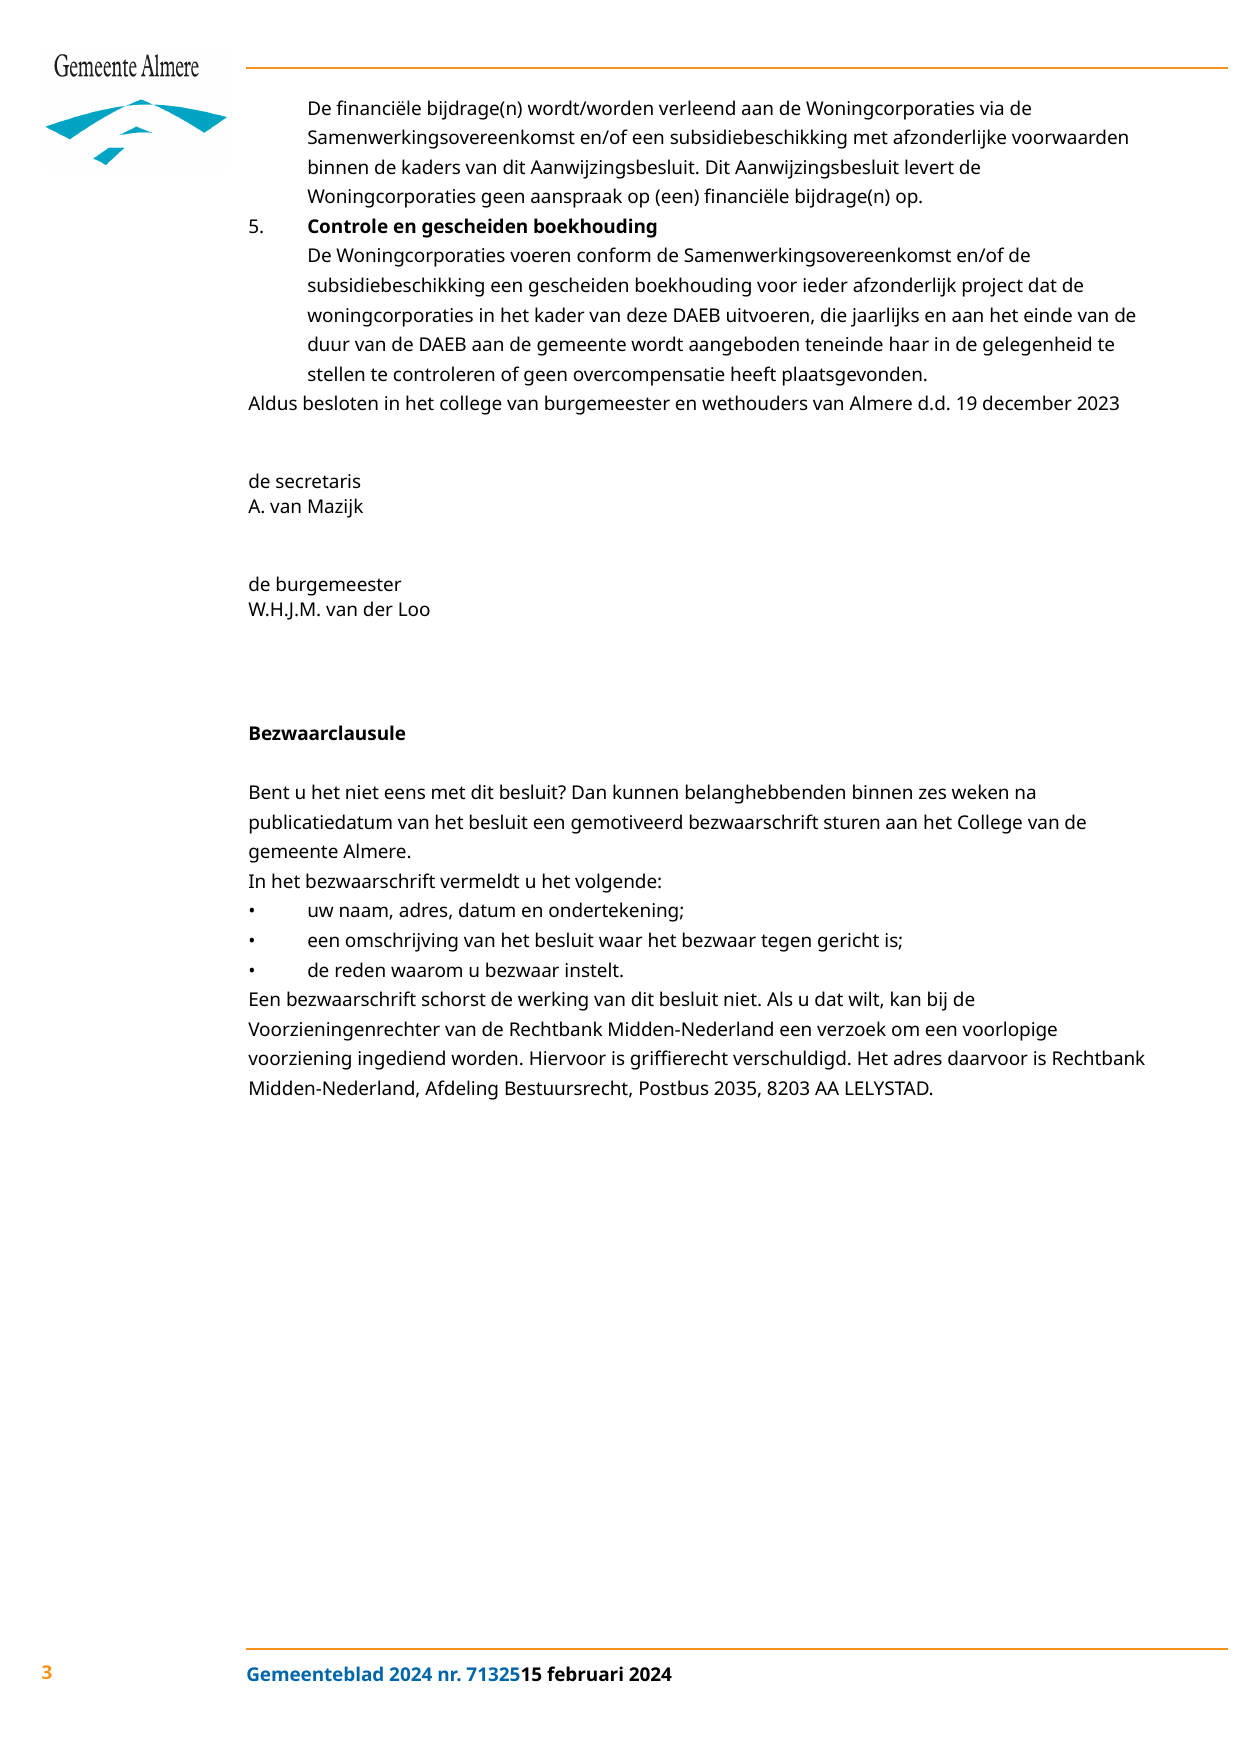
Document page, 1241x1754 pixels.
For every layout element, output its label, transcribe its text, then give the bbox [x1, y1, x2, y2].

text A. van Mazijk [248, 493, 1152, 519]
text W.H.J.M. van der Loo [248, 596, 1152, 622]
text Aldus besloten in het college van burgemeester en wethouders van Almere d.d. 19 december 2023 [248, 391, 1152, 416]
list De financiële bijdrage(n) wordt/worden verleend aan de Woningcorporaties via de Samenwerkingsovereenkomst en/of een subsidiebeschikking met afzonderlijke voorwaarden binnen de kaders van dit Aanwijzingsbesluit. Dit Aanwijzingsbesluit levert de Woningcorporaties geen aanspraak op (een) financiële bijdrage(n) op. [248, 95, 1152, 209]
text Een bezwaarschrift schorst de werking van dit besluit niet. Als u dat wilt, kan bij de Voorzieningenrechter van de Rechtbank Midden-Nederland een verzoek om een voorlopige voorziening ingediend worden. Hiervoor is griffierecht verschuldigd. Het adres daarvoor is Rechtbank Midden-Nederland, Afdeling Bestuursrecht, Postbus 2035, 8203 AA LELYSTAD. [248, 986, 1152, 1101]
list een omschrijving van het besluit waar het bezwaar tegen gericht is; [248, 927, 1152, 953]
list uw naam, adres, datum en ondertekening; [248, 898, 1152, 923]
text Bezwaarclausule [248, 720, 1152, 746]
list Controle en gescheiden boekhouding [248, 213, 1152, 239]
picture [41, 47, 231, 172]
text de burgemeester [248, 571, 1152, 596]
text In het bezwaarschrift vermeldt u het volgende: [248, 868, 1152, 894]
text de secretaris [248, 468, 1152, 493]
list De Woningcorporaties voeren conform de Samenwerkingsovereenkomst en/of de subsidiebeschikking een gescheiden boekhouding voor ieder afzonderlijk project dat de woningcorporaties in het kader van deze DAEB uitvoeren, die jaarlijks en aan het einde van de duur van de DAEB aan de gemeente wordt aangeboden teneinde haar in de gelegenheid te stellen te controleren of geen overcompensatie heeft plaatsgevonden. [248, 243, 1152, 387]
list de reden waarom u bezwaar instelt. [248, 957, 1152, 983]
text Bent u het niet eens met dit besluit? Dan kunnen belanghebbenden binnen zes weken na publicatiedatum van het besluit een gemotiveerd bezwaarschrift sturen aan het College van de gemeente Almere. [248, 779, 1152, 864]
